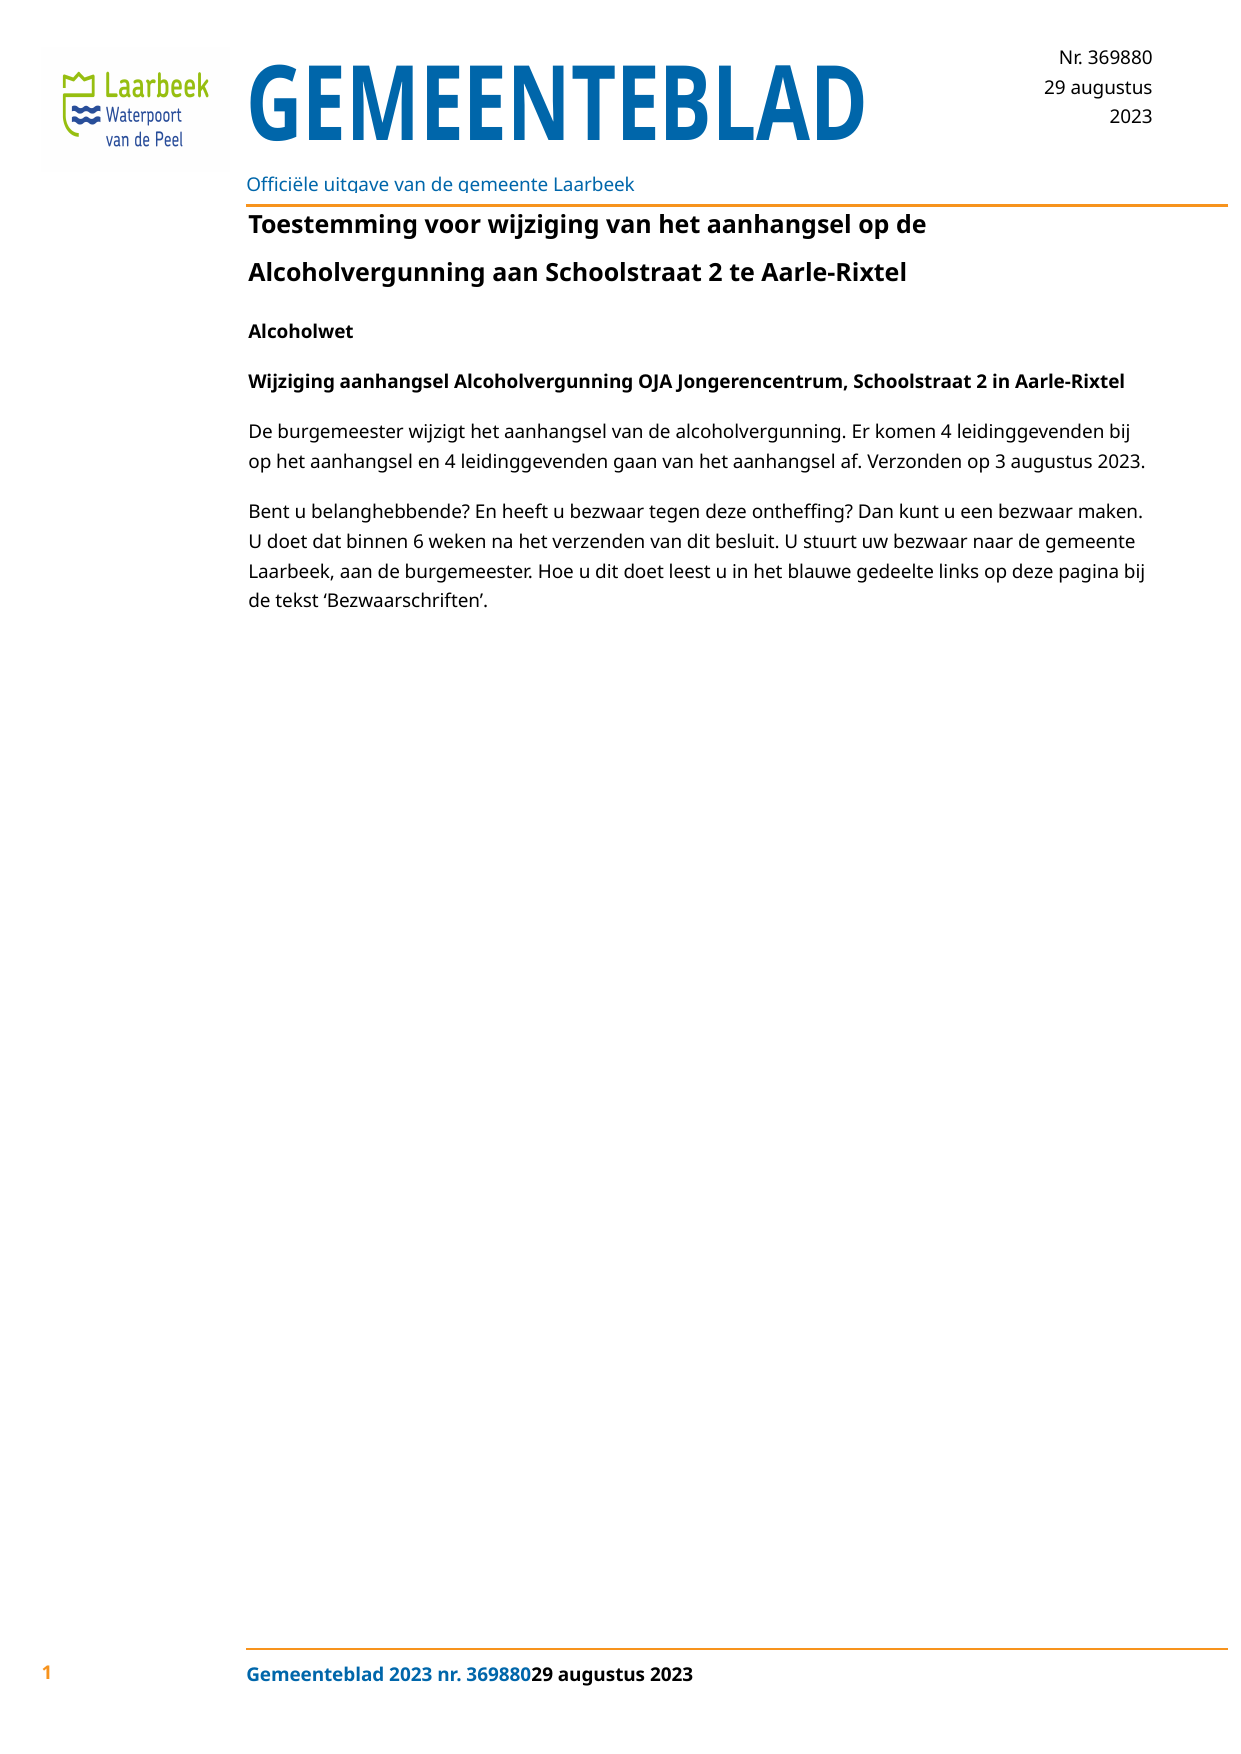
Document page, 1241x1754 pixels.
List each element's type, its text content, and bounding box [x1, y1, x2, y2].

text De burgemeester wijzigt het aanhangsel van de alcoholvergunning. Er komen 4 leidinggevenden bij op het aanhangsel en 4 leidinggevenden gaan van het aanhangsel af. Verzonden op 3 augustus 2023. [248, 419, 1152, 474]
picture [41, 47, 231, 172]
text Toestemming voor wijziging van het aanhangsel op de Alcoholvergunning aan Schoolstraat 2 te Aarle-Rixtel [248, 207, 1152, 288]
text Wijziging aanhangsel Alcoholvergunning OJA Jongerencentrum, Schoolstraat 2 in Aarle-Rixtel [248, 368, 1152, 394]
text Bent u belanghebbende? En heeft u bezwaar tegen deze ontheffing? Dan kunt u een bezwaar maken. U doet dat binnen 6 weken na het verzenden van dit besluit. U stuurt uw bezwaar naar de gemeente Laarbeek, aan de burgemeester. Hoe u dit doet leest u in het blauwe gedeelte links op deze pagina bij de tekst ‘Bezwaarschriften’. [248, 499, 1152, 613]
text Alcoholwet [248, 318, 1152, 344]
